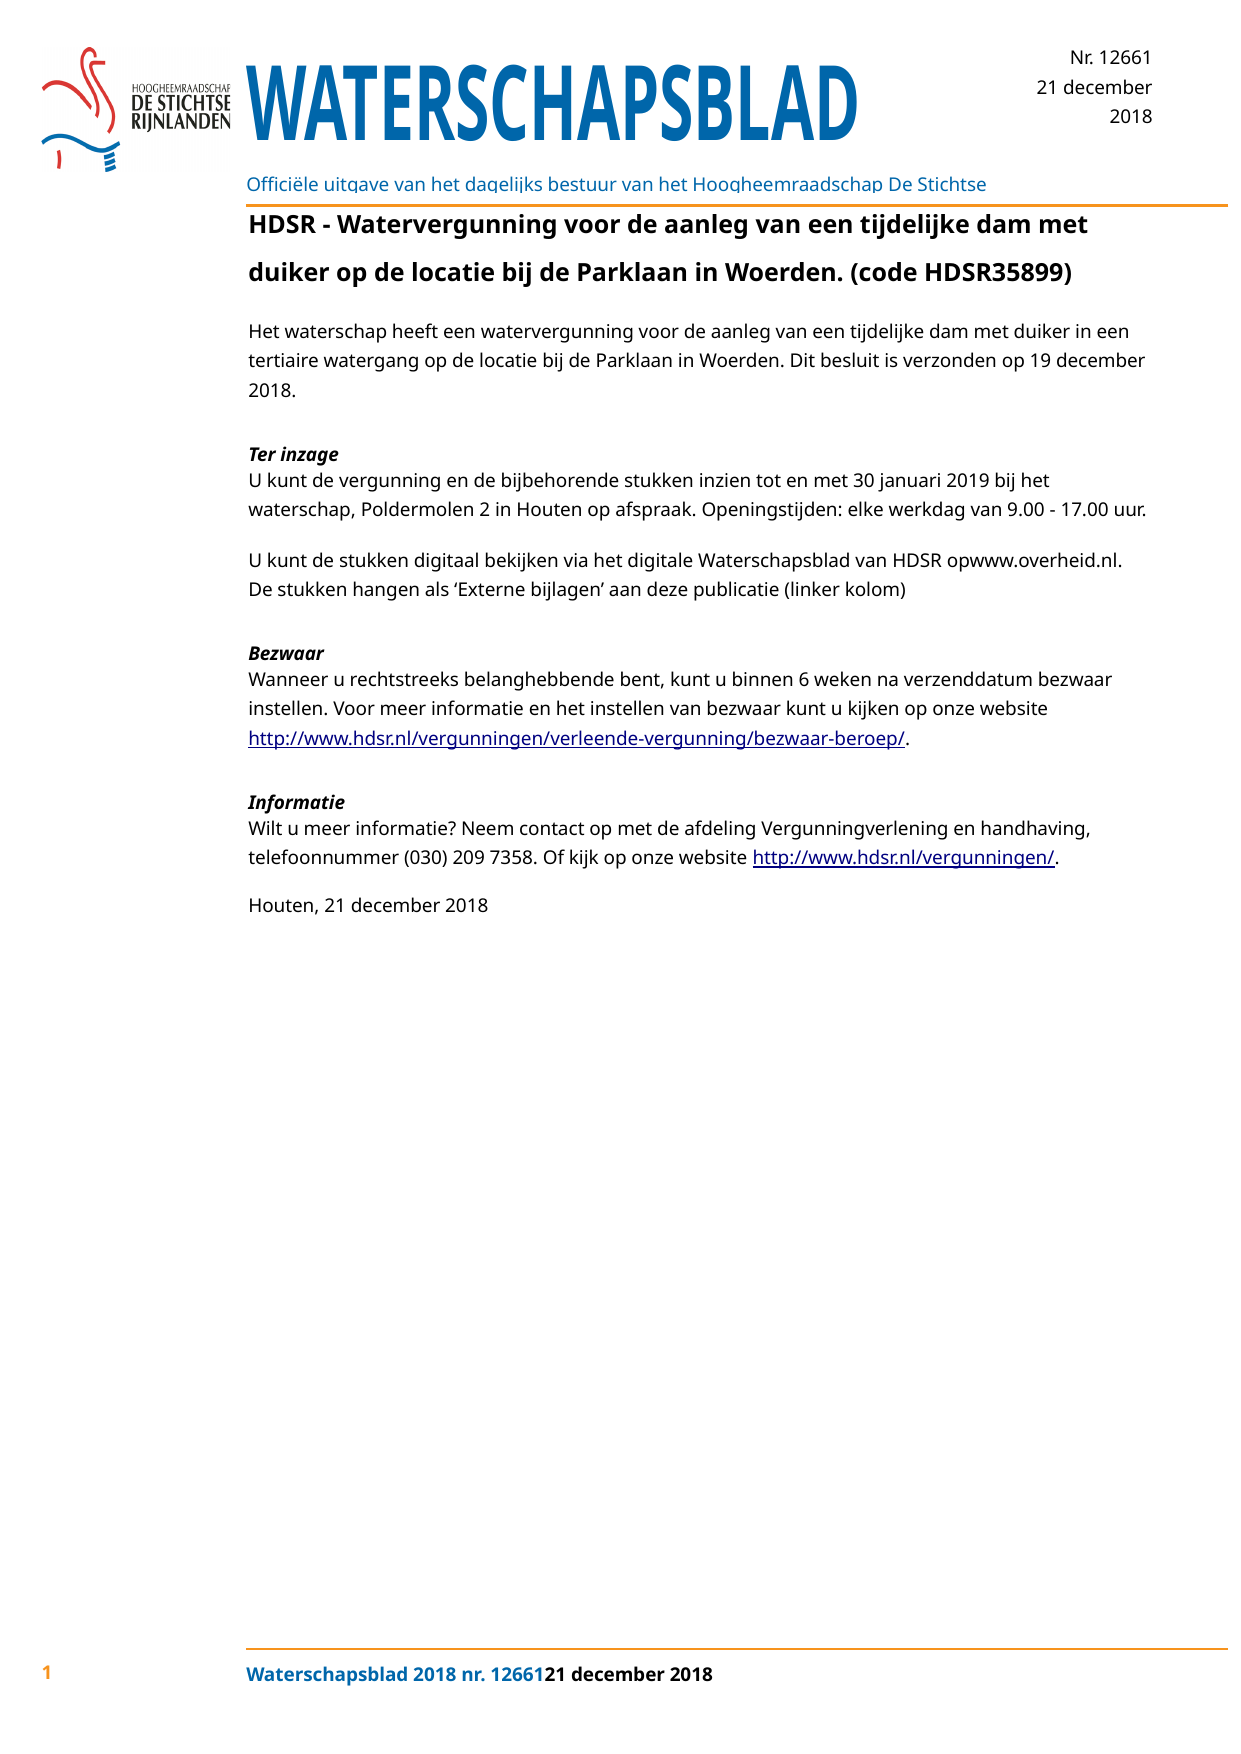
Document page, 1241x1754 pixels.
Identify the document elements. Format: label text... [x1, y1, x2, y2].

text U kunt de vergunning en de bijbehorende stukken inzien tot en met 30 januari 2019 bij het waterschap, Poldermolen 2 in Houten op afspraak. Openingstijden: elke werkdag van 9.00 - 17.00 uur. [248, 467, 1152, 522]
text Houten, 21 december 2018 [248, 892, 1152, 918]
text Wilt u meer informatie? Neem contact op met de afdeling Vergunningverlening en handhaving, telefoonnummer (030) 209 7358. Of kijk op onze website http://www.hdsr.nl/vergunningen/. [248, 815, 1152, 870]
text Ter inzage [248, 441, 1152, 467]
text Het waterschap heeft een watervergunning voor de aanleg van een tijdelijke dam met duiker in een tertiaire watergang op de locatie bij de Parklaan in Woerden. Dit besluit is verzonden op 19 december 2018. [248, 318, 1152, 403]
text HDSR - Watervergunning voor de aanleg van een tijdelijke dam met duiker op de locatie bij de Parklaan in Woerden. (code HDSR35899) [248, 207, 1152, 288]
picture [41, 47, 231, 172]
text Wanneer u rechtstreeks belanghebbende bent, kunt u binnen 6 weken na verzenddatum bezwaar instellen. Voor meer informatie en het instellen van bezwaar kunt u kijken op onze website http://www.hdsr.nl/vergunningen/verleende-vergunning/bezwaar-beroep/. [248, 666, 1152, 751]
text Informatie [248, 789, 1152, 815]
text U kunt de stukken digitaal bekijken via het digitale Waterschapsblad van HDSR opwww.overheid.nl. De stukken hangen als ‘Externe bijlagen’ aan deze publicatie (linker kolom) [248, 547, 1152, 602]
text Bezwaar [248, 640, 1152, 666]
